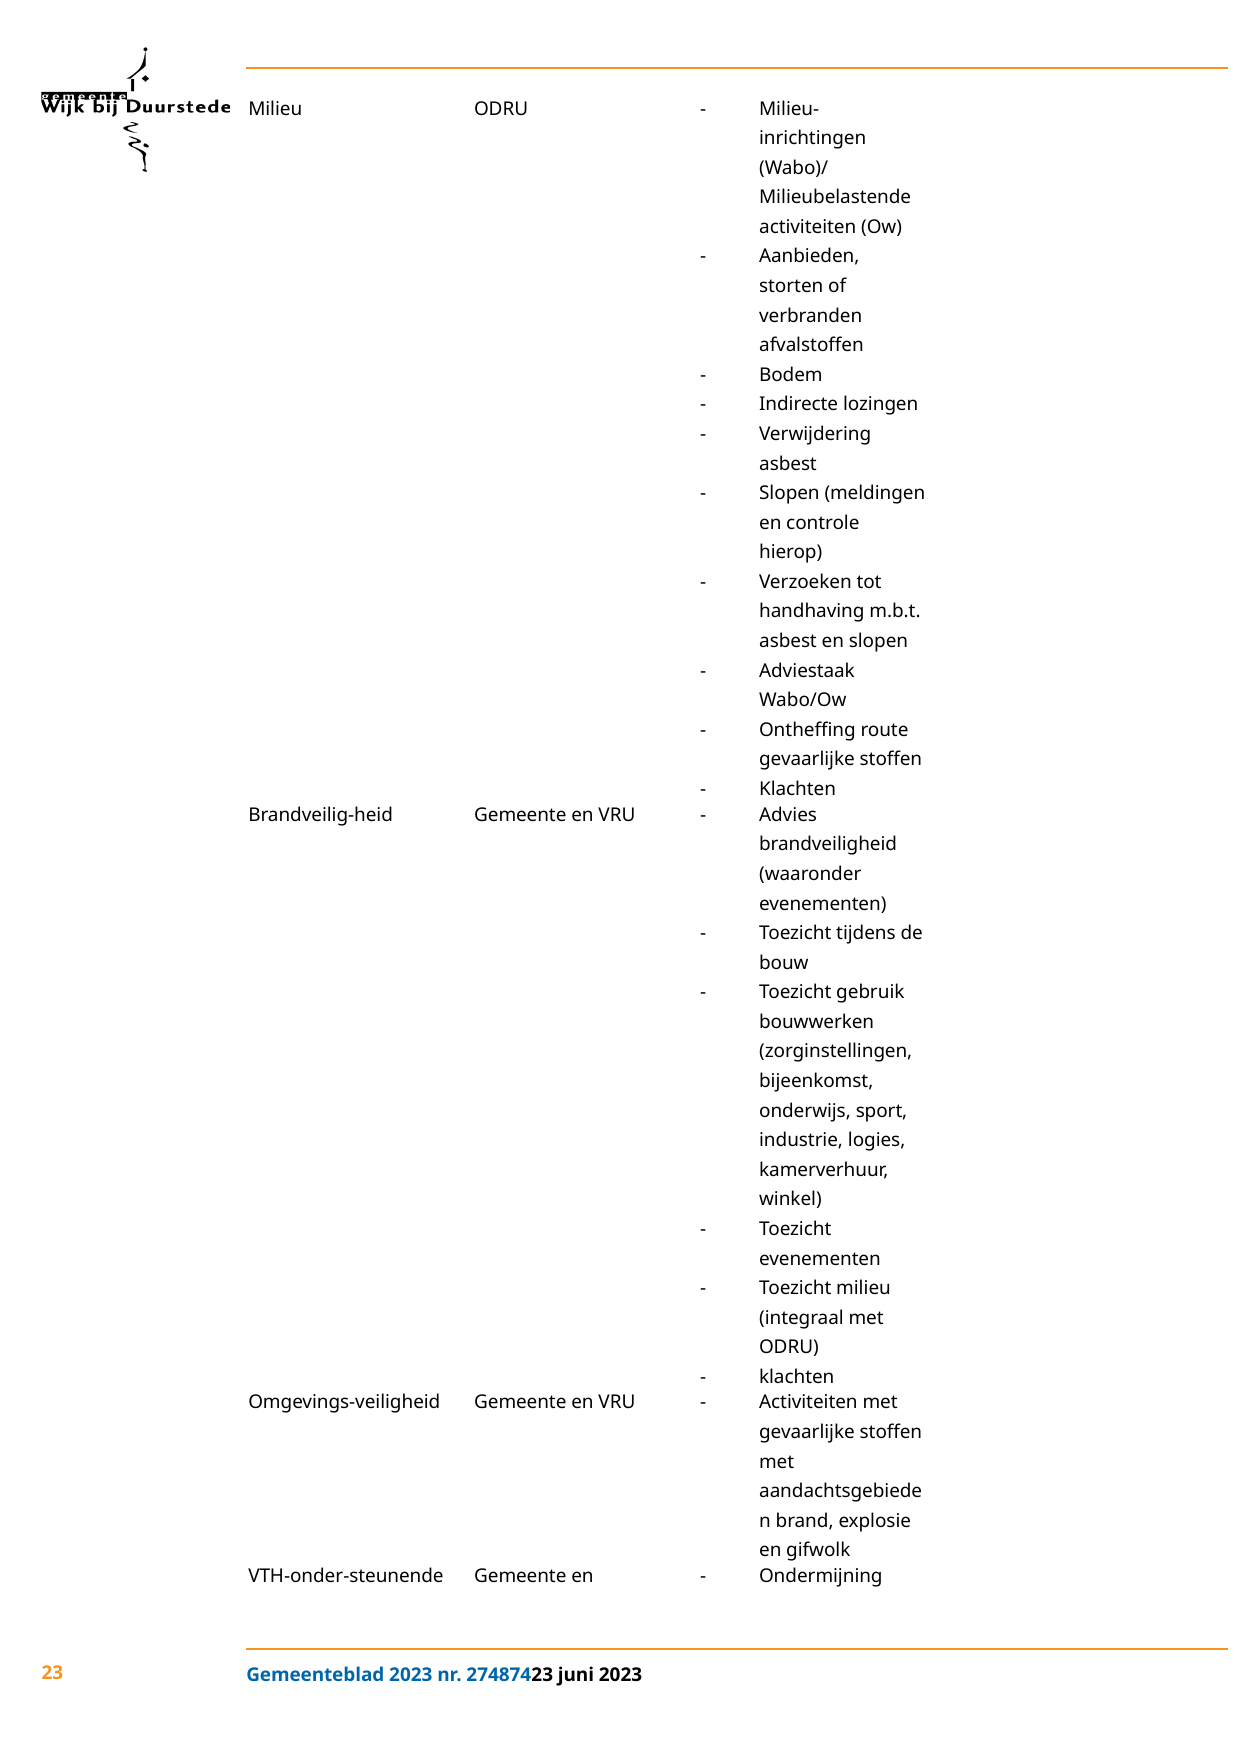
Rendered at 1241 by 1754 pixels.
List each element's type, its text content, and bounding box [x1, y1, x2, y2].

table_cell ODRU [474, 95, 700, 801]
table_cell [926, 801, 1152, 1389]
table_cell Advies brandveiligheid (waaronder evenementen) Toezicht tijdens de bouw Toezicht gebruik bouwwerken (zorginstellingen, bijeenkomst, onderwijs, sport, industrie, logies, kamerverhuur, winkel) Toezicht evenementen Toezicht milieu (integraal met ODRU) klachten [700, 801, 926, 1389]
table_cell [926, 1389, 1152, 1562]
table_cell Gemeente en VRU [474, 801, 700, 1389]
table_cell Gemeente en [474, 1563, 700, 1588]
table_cell Ondermijning [700, 1563, 926, 1588]
table_cell Activiteiten met gevaarlijke stoffen met aandachtsgebieden brand, explosie en gifwolk [700, 1389, 926, 1562]
table_cell Milieu [248, 95, 474, 801]
table_cell Omgevings-veiligheid [248, 1389, 474, 1562]
table_cell Milieu-inrichtingen (Wabo)/ Milieubelastende activiteiten (Ow) Aanbieden, storten of verbranden afvalstoffen Bodem Indirecte lozingen Verwijdering asbest Slopen (meldingen en controle hierop) Verzoeken tot handhaving m.b.t. asbest en slopen Adviestaak Wabo/Ow Ontheffing route gevaarlijke stoffen Klachten [700, 95, 926, 801]
table_cell VTH-onder-steunende [248, 1563, 474, 1588]
table_cell Brandveilig-heid [248, 801, 474, 1389]
table_cell [926, 1563, 1152, 1588]
table_cell [926, 95, 1152, 801]
picture [41, 47, 231, 172]
table_cell Gemeente en VRU [474, 1389, 700, 1562]
